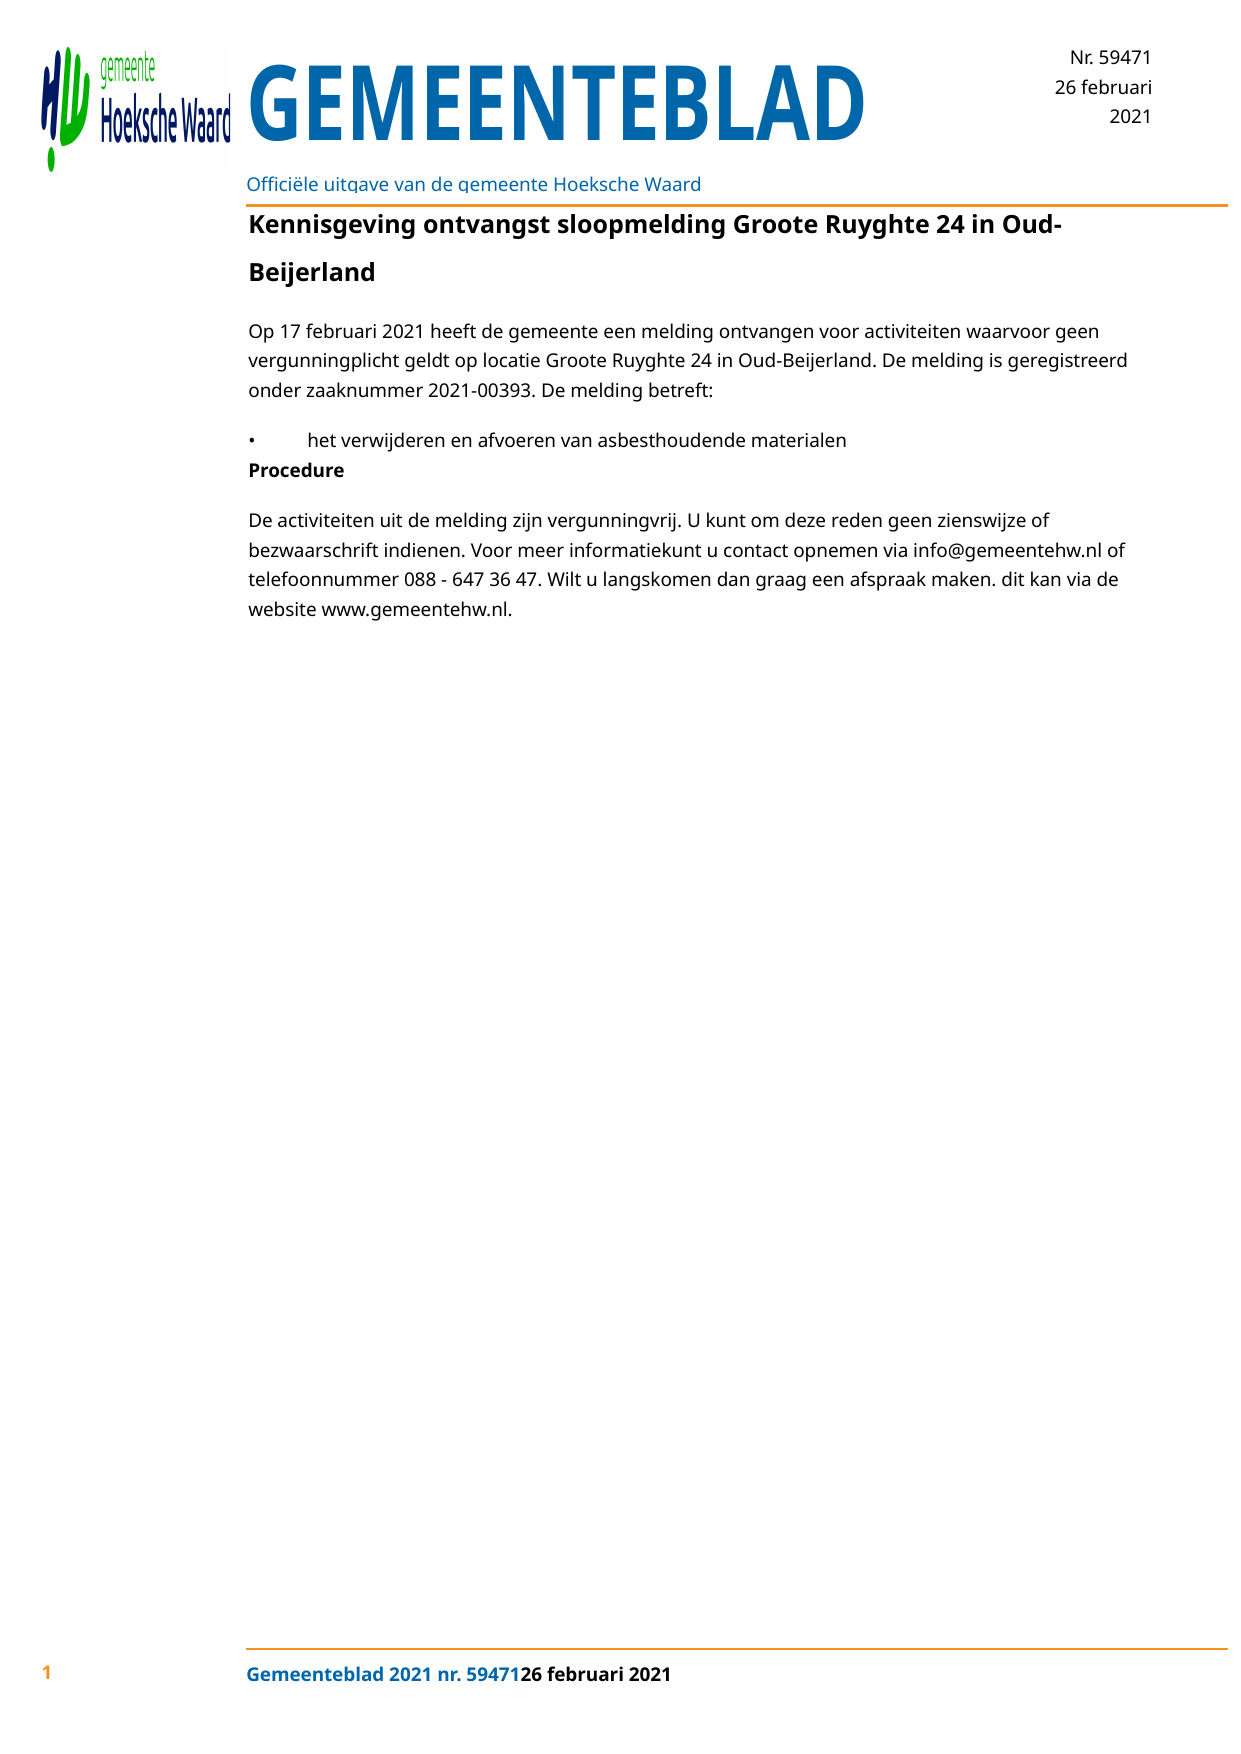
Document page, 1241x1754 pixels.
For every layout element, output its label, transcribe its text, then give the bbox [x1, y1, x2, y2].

text Op 17 februari 2021 heeft de gemeente een melding ontvangen voor activiteiten waarvoor geen vergunningplicht geldt op locatie Groote Ruyghte 24 in Oud-Beijerland. De melding is geregistreerd onder zaaknummer 2021-00393. De melding betreft: [248, 318, 1152, 403]
text Procedure [248, 457, 1152, 483]
text Kennisgeving ontvangst sloopmelding Groote Ruyghte 24 in Oud-Beijerland [248, 207, 1152, 288]
picture [41, 47, 231, 172]
text De activiteiten uit de melding zijn vergunningvrij. U kunt om deze reden geen zienswijze of bezwaarschrift indienen. Voor meer informatiekunt u contact opnemen via info@gemeentehw.nl of telefoonnummer 088 - 647 36 47. Wilt u langskomen dan graag een afspraak maken. dit kan via de website www.gemeentehw.nl. [248, 507, 1152, 622]
list het verwijderen en afvoeren van asbesthoudende materialen [248, 427, 1152, 453]
